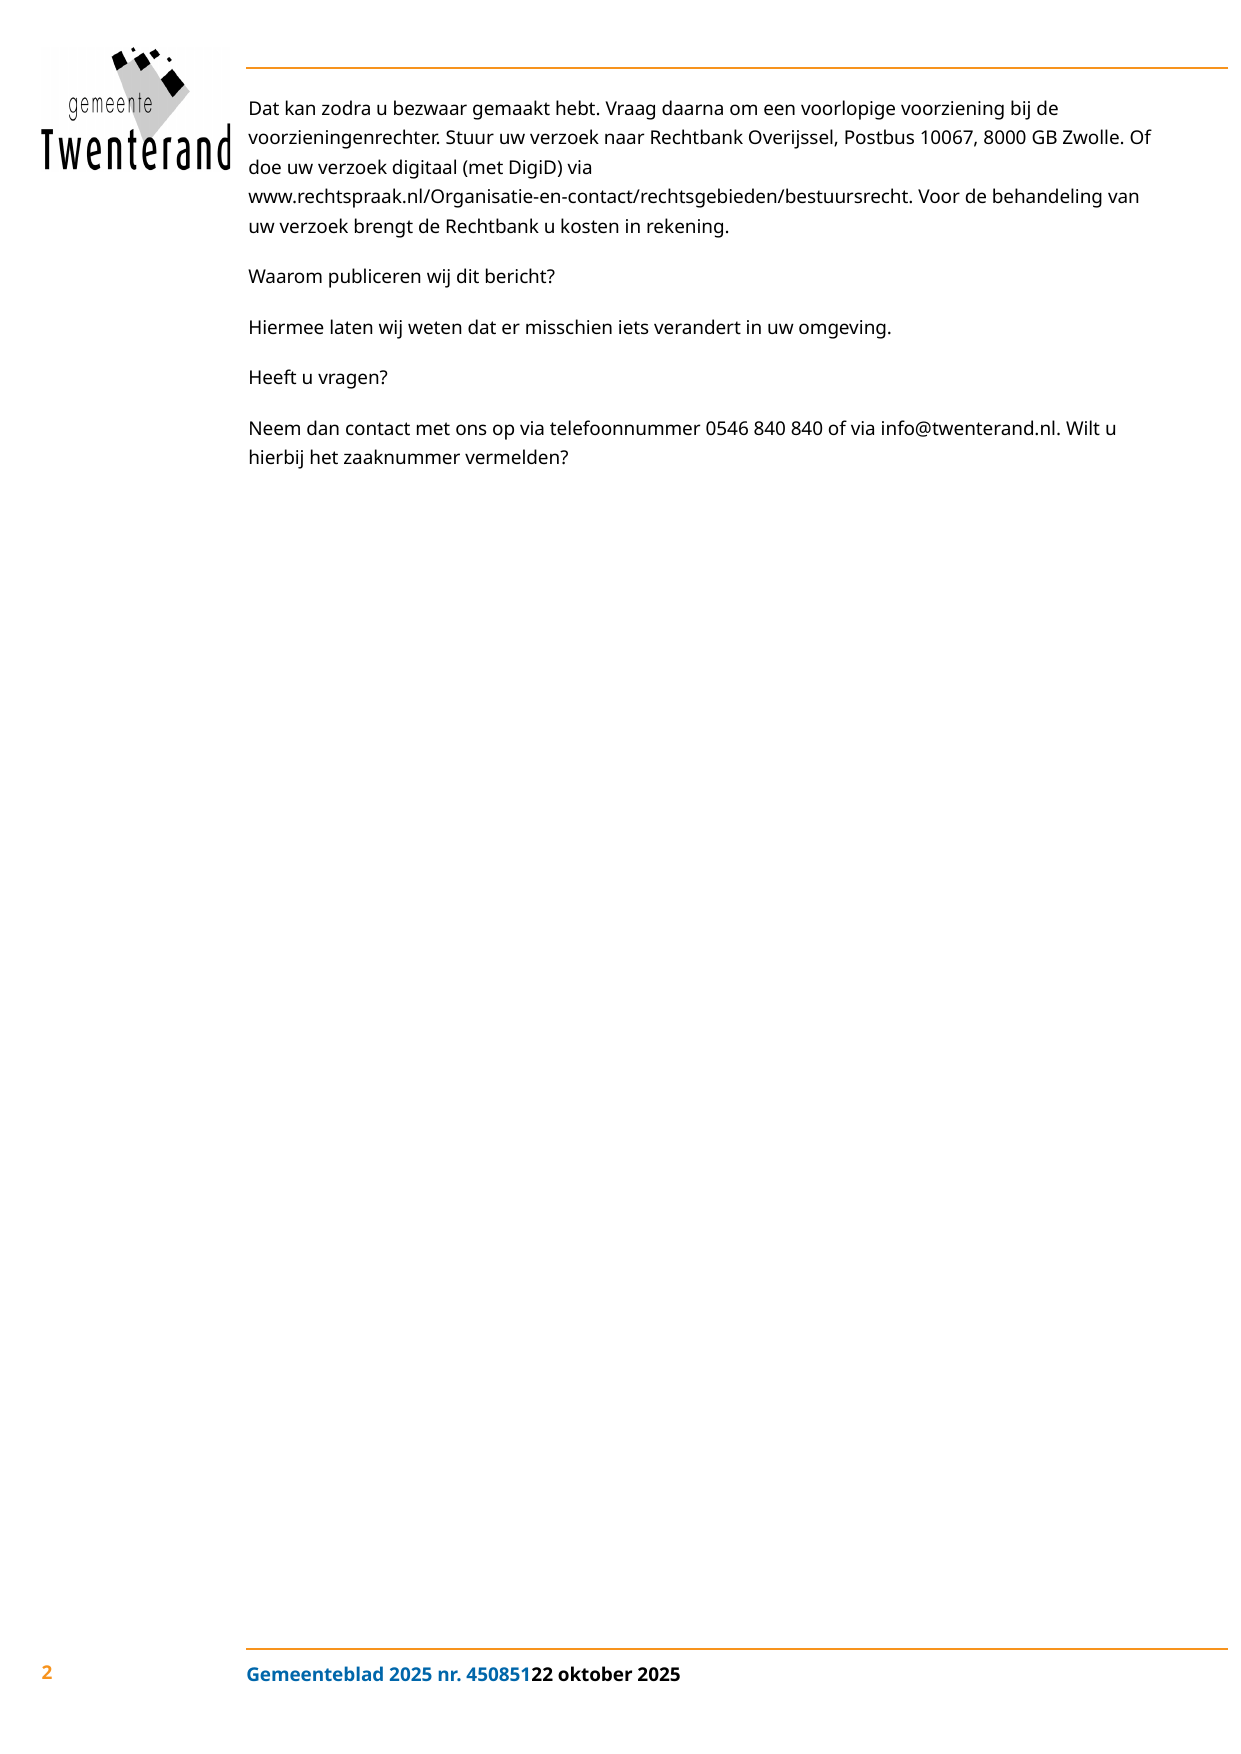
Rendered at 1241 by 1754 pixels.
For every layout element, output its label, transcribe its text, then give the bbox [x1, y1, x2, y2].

text Hiermee laten wij weten dat er misschien iets verandert in uw omgeving. [248, 314, 1152, 340]
text Neem dan contact met ons op via telefoonnummer 0546 840 840 of via info@twenterand.nl. Wilt u hierbij het zaaknummer vermelden? [248, 415, 1152, 470]
text Waarom publiceren wij dit bericht? [248, 263, 1152, 289]
picture [41, 47, 231, 172]
text Dat kan zodra u bezwaar gemaakt hebt. Vraag daarna om een voorlopige voorziening bij de voorzieningenrechter. Stuur uw verzoek naar Rechtbank Overijssel, Postbus 10067, 8000 GB Zwolle. Of doe uw verzoek digitaal (met DigiD) via www.rechtspraak.nl/Organisatie-en-contact/rechtsgebieden/bestuursrecht. Voor de behandeling van uw verzoek brengt de Rechtbank u kosten in rekening. [248, 95, 1152, 239]
text Heeft u vragen? [248, 364, 1152, 390]
